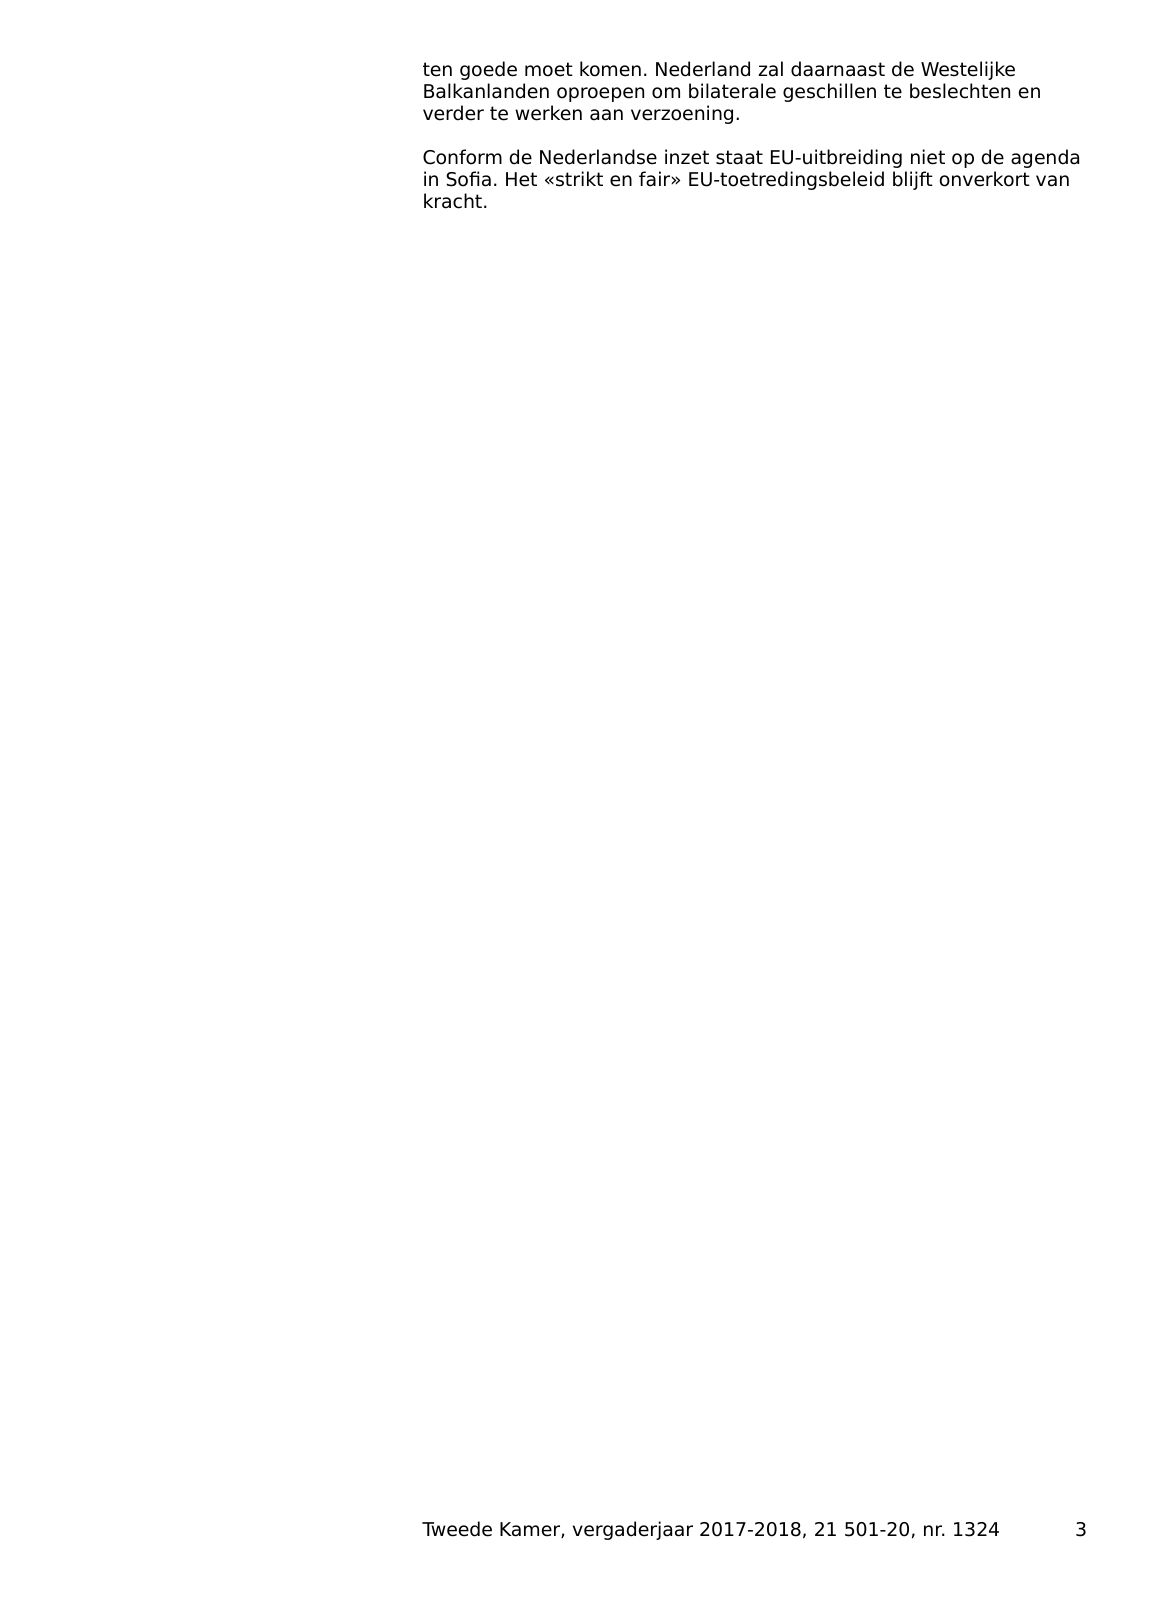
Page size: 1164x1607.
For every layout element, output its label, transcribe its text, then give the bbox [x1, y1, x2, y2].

text ten goede moet komen. Nederland zal daarnaast de Westelijke Balkanlanden oproepen om bilaterale geschillen te beslechten en verder te werken aan verzoening. [422, 59, 1087, 125]
text Conform de Nederlandse inzet staat EU-uitbreiding niet op de agenda in Sofia. Het «strikt en fair» EU-toetredingsbeleid blijft onverkort van kracht. [422, 147, 1087, 213]
